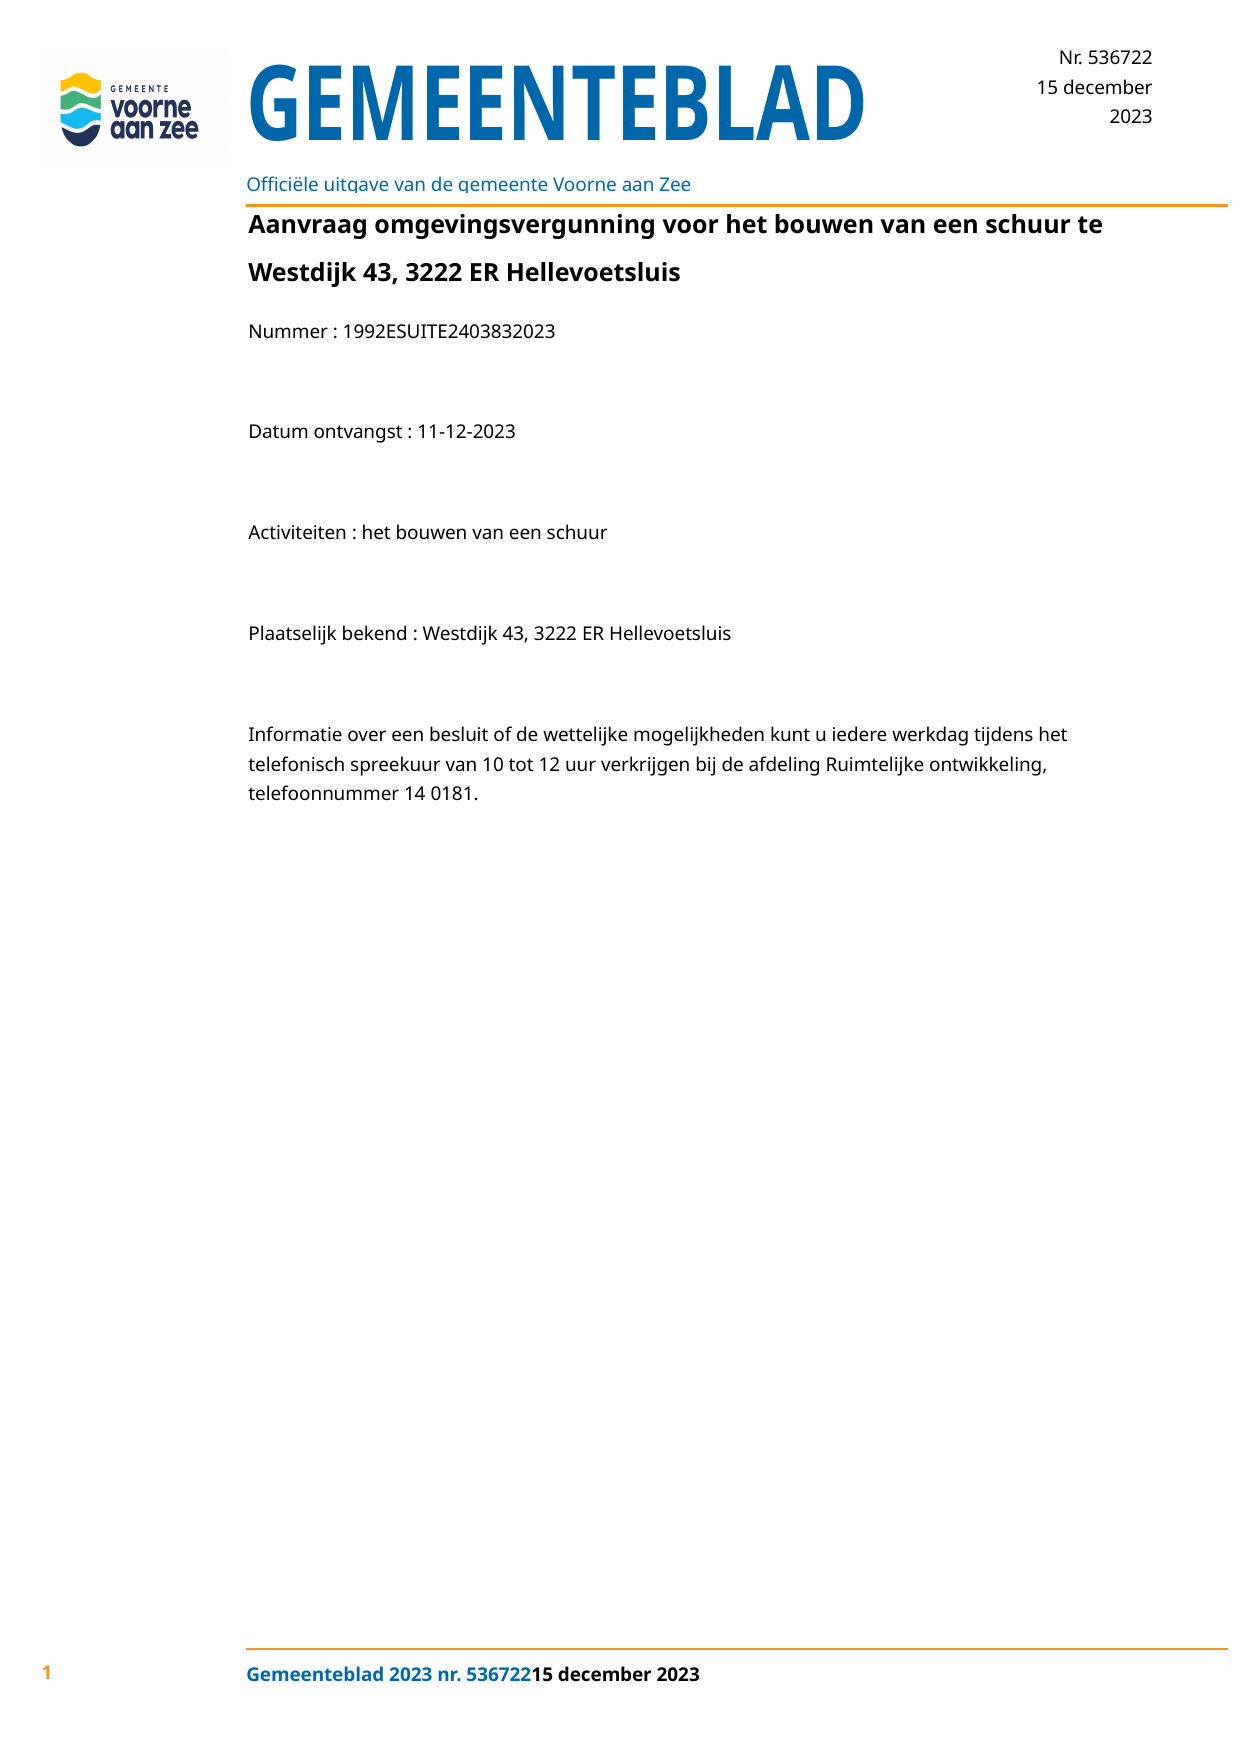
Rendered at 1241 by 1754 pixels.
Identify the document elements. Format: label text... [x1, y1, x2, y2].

text Informatie over een besluit of de wettelijke mogelijkheden kunt u iedere werkdag tijdens het telefonisch spreekuur van 10 tot 12 uur verkrijgen bij de afdeling Ruimtelijke ontwikkeling, telefoonnummer 14 0181. [248, 721, 1152, 806]
picture [41, 47, 231, 172]
text Aanvraag omgevingsvergunning voor het bouwen van een schuur te Westdijk 43, 3222 ER Hellevoetsluis [248, 207, 1152, 288]
text Activiteiten : het bouwen van een schuur [248, 519, 1152, 545]
text Plaatselijk bekend : Westdijk 43, 3222 ER Hellevoetsluis [248, 620, 1152, 646]
text Datum ontvangst : 11-12-2023 [248, 419, 1152, 444]
text Nummer : 1992ESUITE2403832023 [248, 318, 1152, 344]
